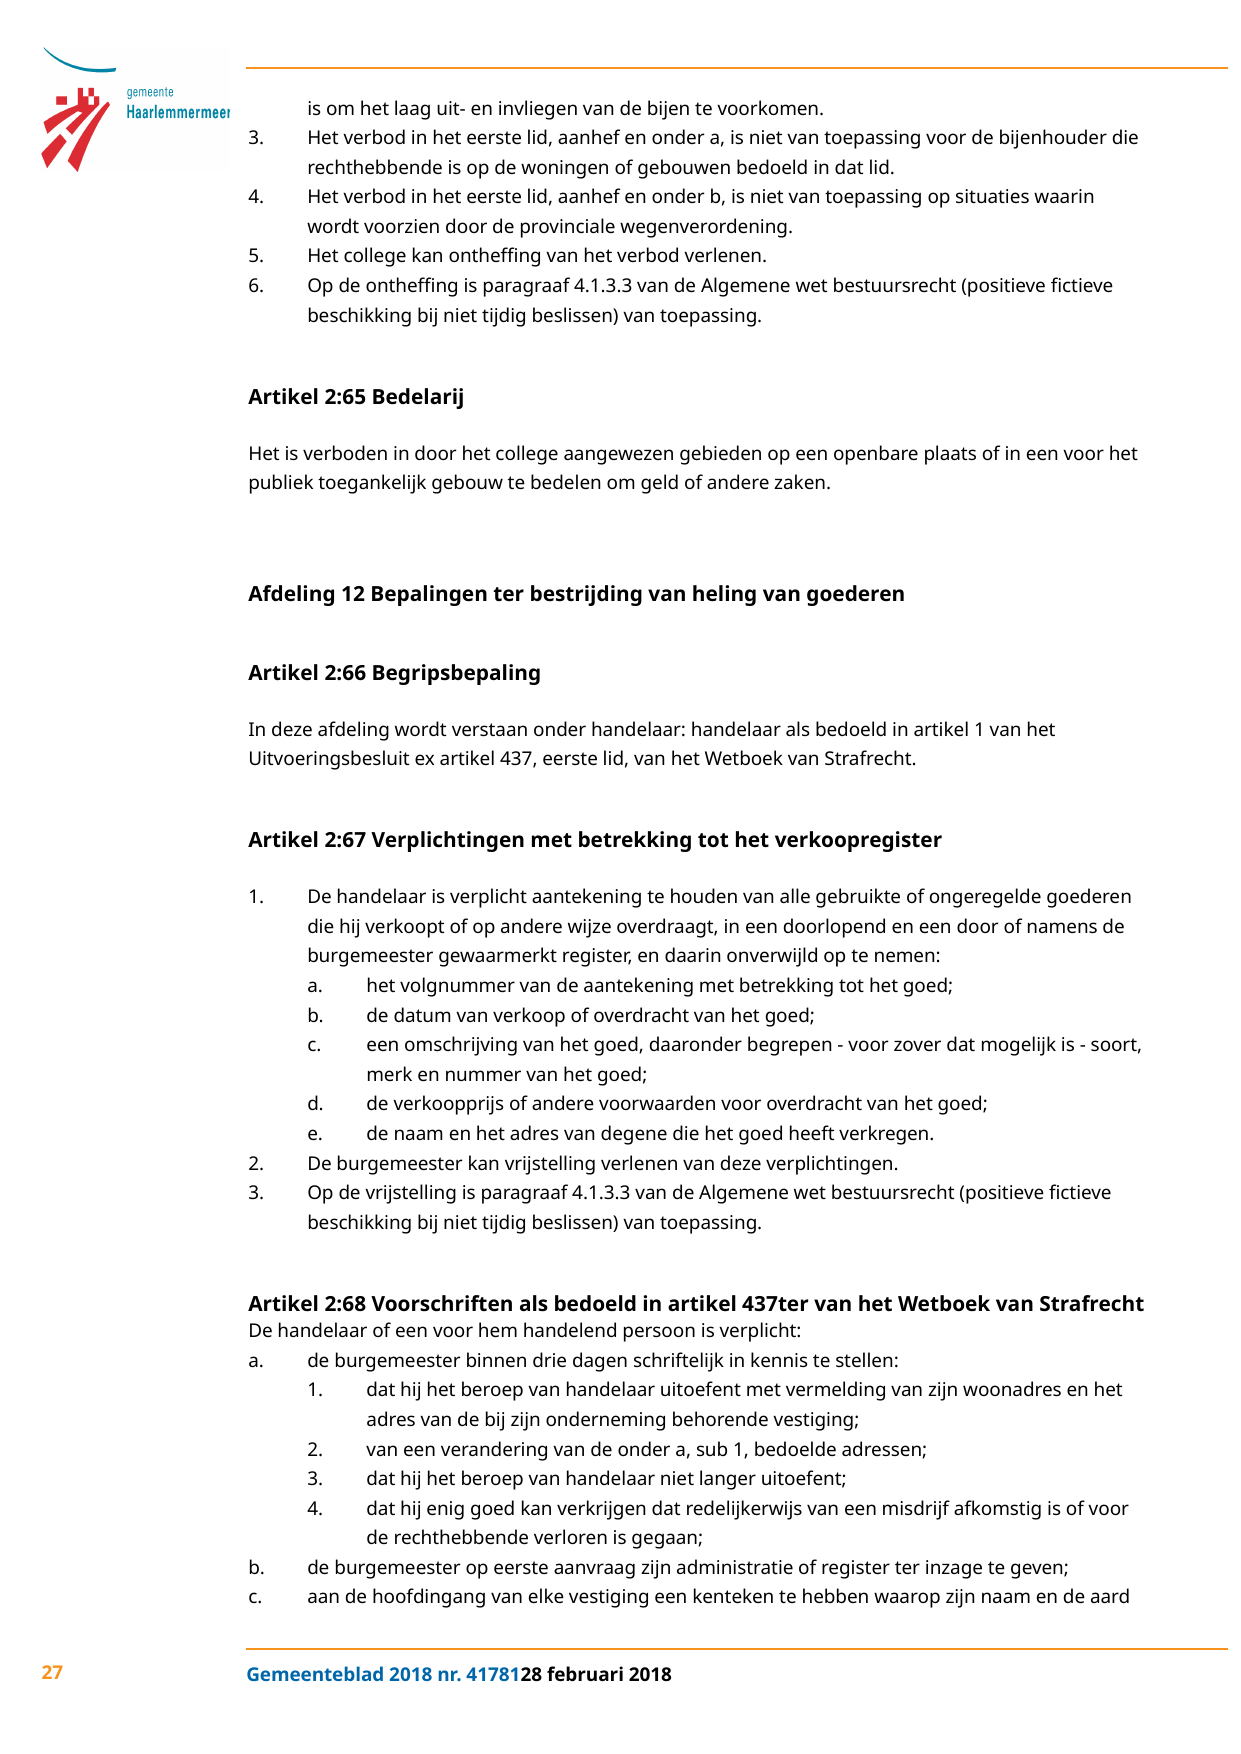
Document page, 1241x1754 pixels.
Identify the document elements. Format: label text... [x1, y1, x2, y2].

list de burgemeester binnen drie dagen schriftelijk in kennis te stellen: [248, 1347, 1152, 1373]
list is om het laag uit- en invliegen van de bijen te voorkomen. [248, 95, 1152, 121]
list De handelaar is verplicht aantekening te houden van alle gebruikte of ongeregelde goederen die hij verkoopt of op andere wijze overdraagt, in een doorlopend en een door of namens de burgemeester gewaarmerkt register, en daarin onverwijld op te nemen: [248, 883, 1152, 968]
text In deze afdeling wordt verstaan onder handelaar: handelaar als bedoeld in artikel 1 van het Uitvoeringsbesluit ex artikel 437, eerste lid, van het Wetboek van Strafrecht. [248, 716, 1152, 771]
text Het is verboden in door het college aangewezen gebieden op een openbare plaats of in een voor het publiek toegankelijk gebouw te bedelen om geld of andere zaken. [248, 440, 1152, 495]
text Artikel 2:66 Begripsbepaling [248, 658, 1152, 686]
list dat hij het beroep van handelaar niet langer uitoefent; [307, 1465, 1152, 1491]
text Artikel 2:65 Bedelarij [248, 382, 1152, 410]
list aan de hoofdingang van elke vestiging een kenteken te hebben waarop zijn naam en de aard [248, 1584, 1152, 1609]
text Artikel 2:67 Verplichtingen met betrekking tot het verkoopregister [248, 826, 1152, 854]
list de burgemeester op eerste aanvraag zijn administratie of register ter inzage te geven; [248, 1554, 1152, 1580]
list de naam en het adres van degene die het goed heeft verkregen. [307, 1120, 1152, 1146]
picture [41, 47, 231, 172]
text Artikel 2:68 Voorschriften als bedoeld in artikel 437ter van het Wetboek van Strafrecht [248, 1289, 1152, 1317]
list Het verbod in het eerste lid, aanhef en onder b, is niet van toepassing op situaties waarin wordt voorzien door de provinciale wegenverordening. [248, 183, 1152, 239]
list dat hij het beroep van handelaar uitoefent met vermelding van zijn woonadres en het adres van de bij zijn onderneming behorende vestiging; [307, 1377, 1152, 1432]
text De handelaar of een voor hem handelend persoon is verplicht: [248, 1317, 1152, 1343]
list de datum van verkoop of overdracht van het goed; [307, 1002, 1152, 1028]
list Op de vrijstelling is paragraaf 4.1.3.3 van de Algemene wet bestuursrecht (positieve fictieve beschikking bij niet tijdig beslissen) van toepassing. [248, 1179, 1152, 1235]
text Afdeling 12 Bepalingen ter bestrijding van heling van goederen [248, 579, 1152, 607]
list een omschrijving van het goed, daaronder begrepen - voor zover dat mogelijk is - soort, merk en nummer van het goed; [307, 1031, 1152, 1087]
list Het verbod in het eerste lid, aanhef en onder a, is niet van toepassing voor de bijenhouder die rechthebbende is op de woningen of gebouwen bedoeld in dat lid. [248, 124, 1152, 180]
list dat hij enig goed kan verkrijgen dat redelijkerwijs van een misdrijf afkomstig is of voor de rechthebbende verloren is gegaan; [307, 1495, 1152, 1550]
list Op de ontheffing is paragraaf 4.1.3.3 van de Algemene wet bestuursrecht (positieve fictieve beschikking bij niet tijdig beslissen) van toepassing. [248, 272, 1152, 328]
list Het college kan ontheffing van het verbod verlenen. [248, 243, 1152, 268]
list van een verandering van de onder a, sub 1, bedoelde adressen; [307, 1436, 1152, 1461]
list De burgemeester kan vrijstelling verlenen van deze verplichtingen. [248, 1150, 1152, 1176]
list het volgnummer van de aantekening met betrekking tot het goed; [307, 972, 1152, 998]
list de verkoopprijs of andere voorwaarden voor overdracht van het goed; [307, 1091, 1152, 1116]
